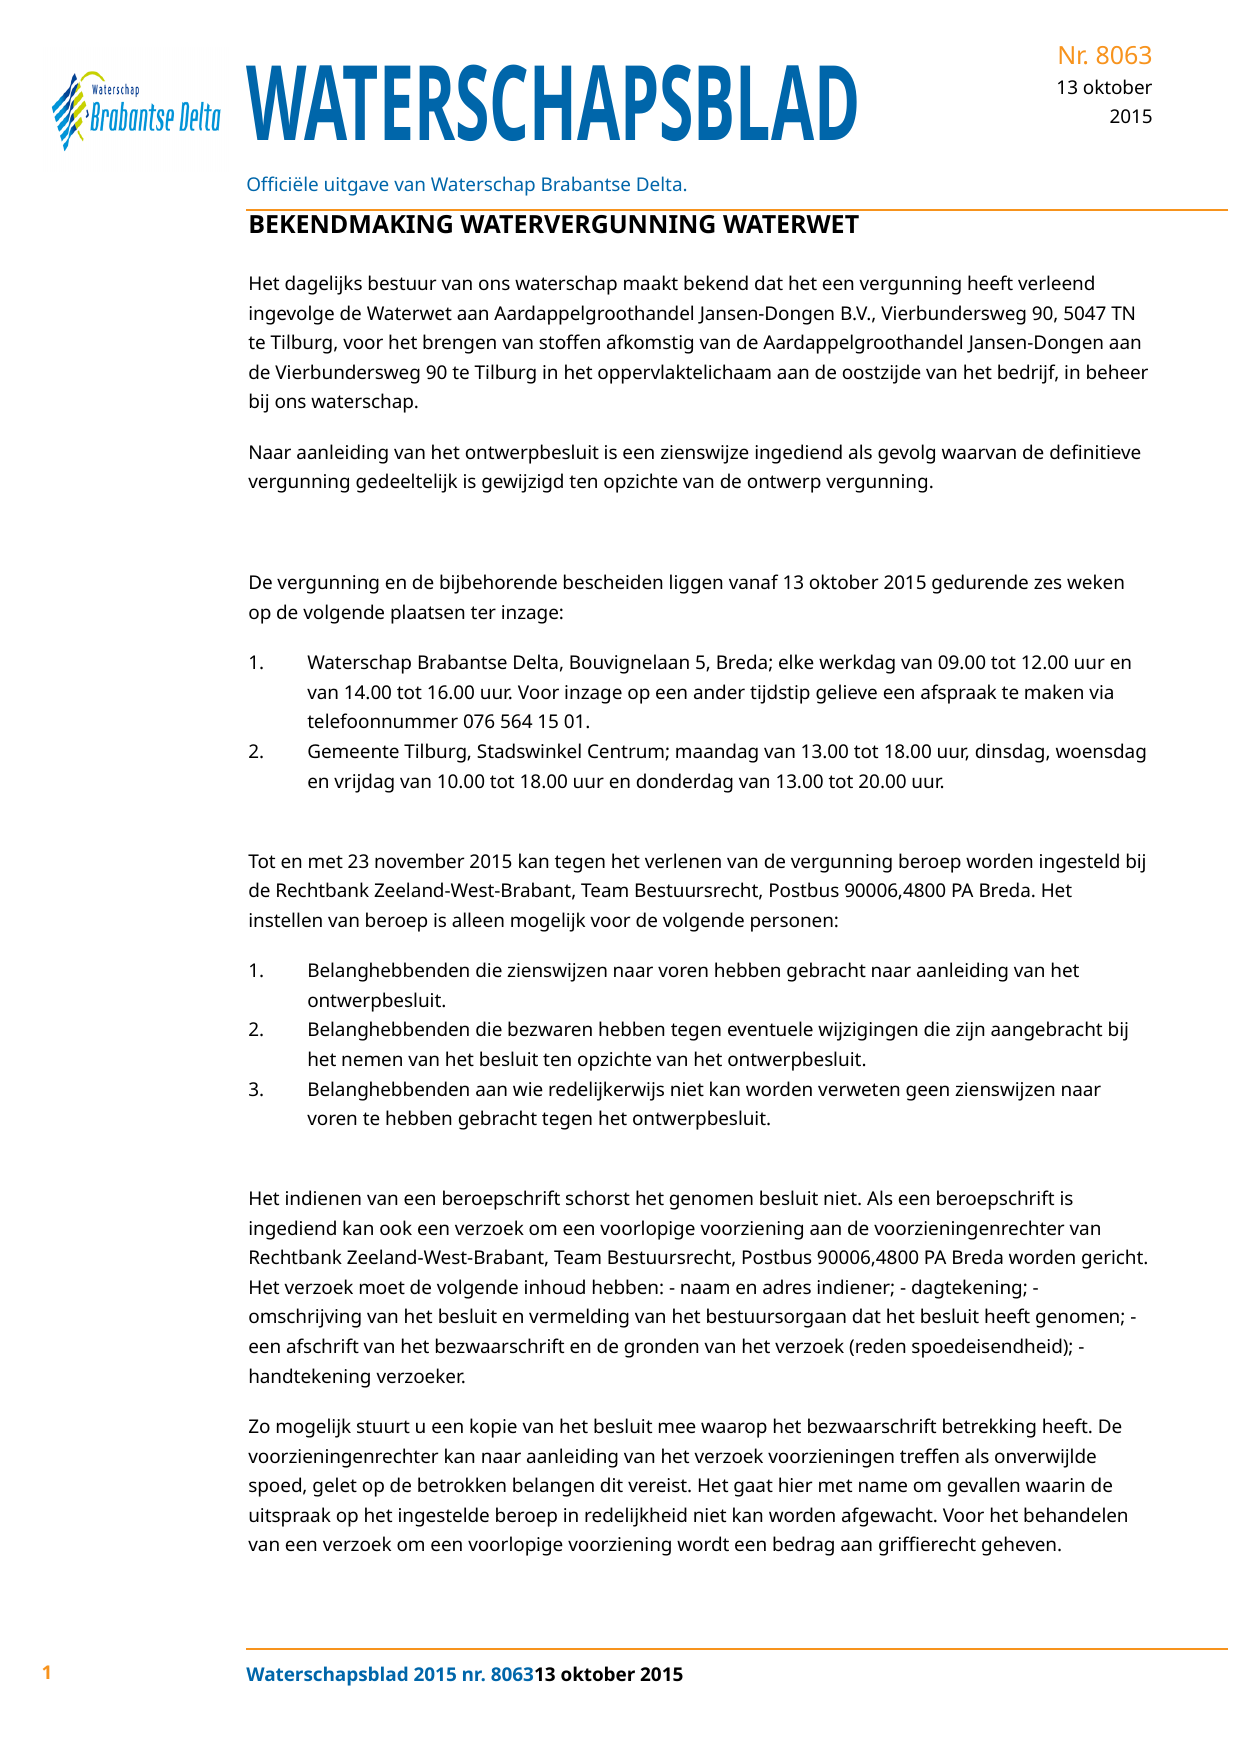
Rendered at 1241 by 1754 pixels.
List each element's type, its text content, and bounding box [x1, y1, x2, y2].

text Zo mogelijk stuurt u een kopie van het besluit mee waarop het bezwaarschrift betrekking heeft. De voorzieningenrechter kan naar aanleiding van het verzoek voorzieningen treffen als onverwijlde spoed, gelet op de betrokken belangen dit vereist. Het gaat hier met name om gevallen waarin de uitspraak op het ingestelde beroep in redelijkheid niet kan worden afgewacht. Voor het behandelen van een verzoek om een voorlopige voorziening wordt een bedrag aan griffierecht geheven. [248, 1413, 1152, 1557]
text De vergunning en de bijbehorende bescheiden liggen vanaf 13 oktober 2015 gedurende zes weken op de volgende plaatsen ter inzage: [248, 569, 1152, 625]
text Naar aanleiding van het ontwerpbesluit is een zienswijze ingediend als gevolg waarvan de definitieve vergunning gedeeltelijk is gewijzigd ten opzichte van de ontwerp vergunning. [248, 439, 1152, 494]
text BEKENDMAKING WATERVERGUNNING WATERWET [248, 211, 1152, 241]
list Belanghebbenden die bezwaren hebben tegen eventuele wijzigingen die zijn aangebracht bij het nemen van het besluit ten opzichte van het ontwerpbesluit. [248, 1017, 1152, 1072]
list Waterschap Brabantse Delta, Bouvignelaan 5, Breda; elke werkdag van 09.00 tot 12.00 uur en van 14.00 tot 16.00 uur. Voor inzage op een ander tijdstip gelieve een afspraak te maken via telefoonnummer 076 564 15 01. [248, 649, 1152, 734]
picture [41, 47, 231, 172]
text Het indienen van een beroepschrift schorst het genomen besluit niet. Als een beroepschrift is ingediend kan ook een verzoek om een voorlopige voorziening aan de voorzieningenrechter van Rechtbank Zeeland-West-Brabant, Team Bestuursrecht, Postbus 90006,4800 PA Breda worden gericht. Het verzoek moet de volgende inhoud hebben: - naam en adres indiener; - dagtekening; - omschrijving van het besluit en vermelding van het bestuursorgaan dat het besluit heeft genomen; - een afschrift van het bezwaarschrift en de gronden van het verzoek (reden spoedeisendheid); - handtekening verzoeker. [248, 1185, 1152, 1388]
list Belanghebbenden die zienswijzen naar voren hebben gebracht naar aanleiding van het ontwerpbesluit. [248, 957, 1152, 1013]
text Tot en met 23 november 2015 kan tegen het verlenen van de vergunning beroep worden ingesteld bij de Rechtbank Zeeland-West-Brabant, Team Bestuursrecht, Postbus 90006,4800 PA Breda. Het instellen van beroep is alleen mogelijk voor de volgende personen: [248, 848, 1152, 933]
text Het dagelijks bestuur van ons waterschap maakt bekend dat het een vergunning heeft verleend ingevolge de Waterwet aan Aardappelgroothandel Jansen-Dongen B.V., Vierbundersweg 90, 5047 TN te Tilburg, voor het brengen van stoffen afkomstig van de Aardappelgroothandel Jansen-Dongen aan de Vierbundersweg 90 te Tilburg in het oppervlaktelichaam aan de oostzijde van het bedrijf, in beheer bij ons waterschap. [248, 270, 1152, 414]
list Belanghebbenden aan wie redelijkerwijs niet kan worden verweten geen zienswijzen naar voren te hebben gebracht tegen het ontwerpbesluit. [248, 1076, 1152, 1131]
list Gemeente Tilburg, Stadswinkel Centrum; maandag van 13.00 tot 18.00 uur, dinsdag, woensdag en vrijdag van 10.00 tot 18.00 uur en donderdag van 13.00 tot 20.00 uur. [248, 738, 1152, 793]
